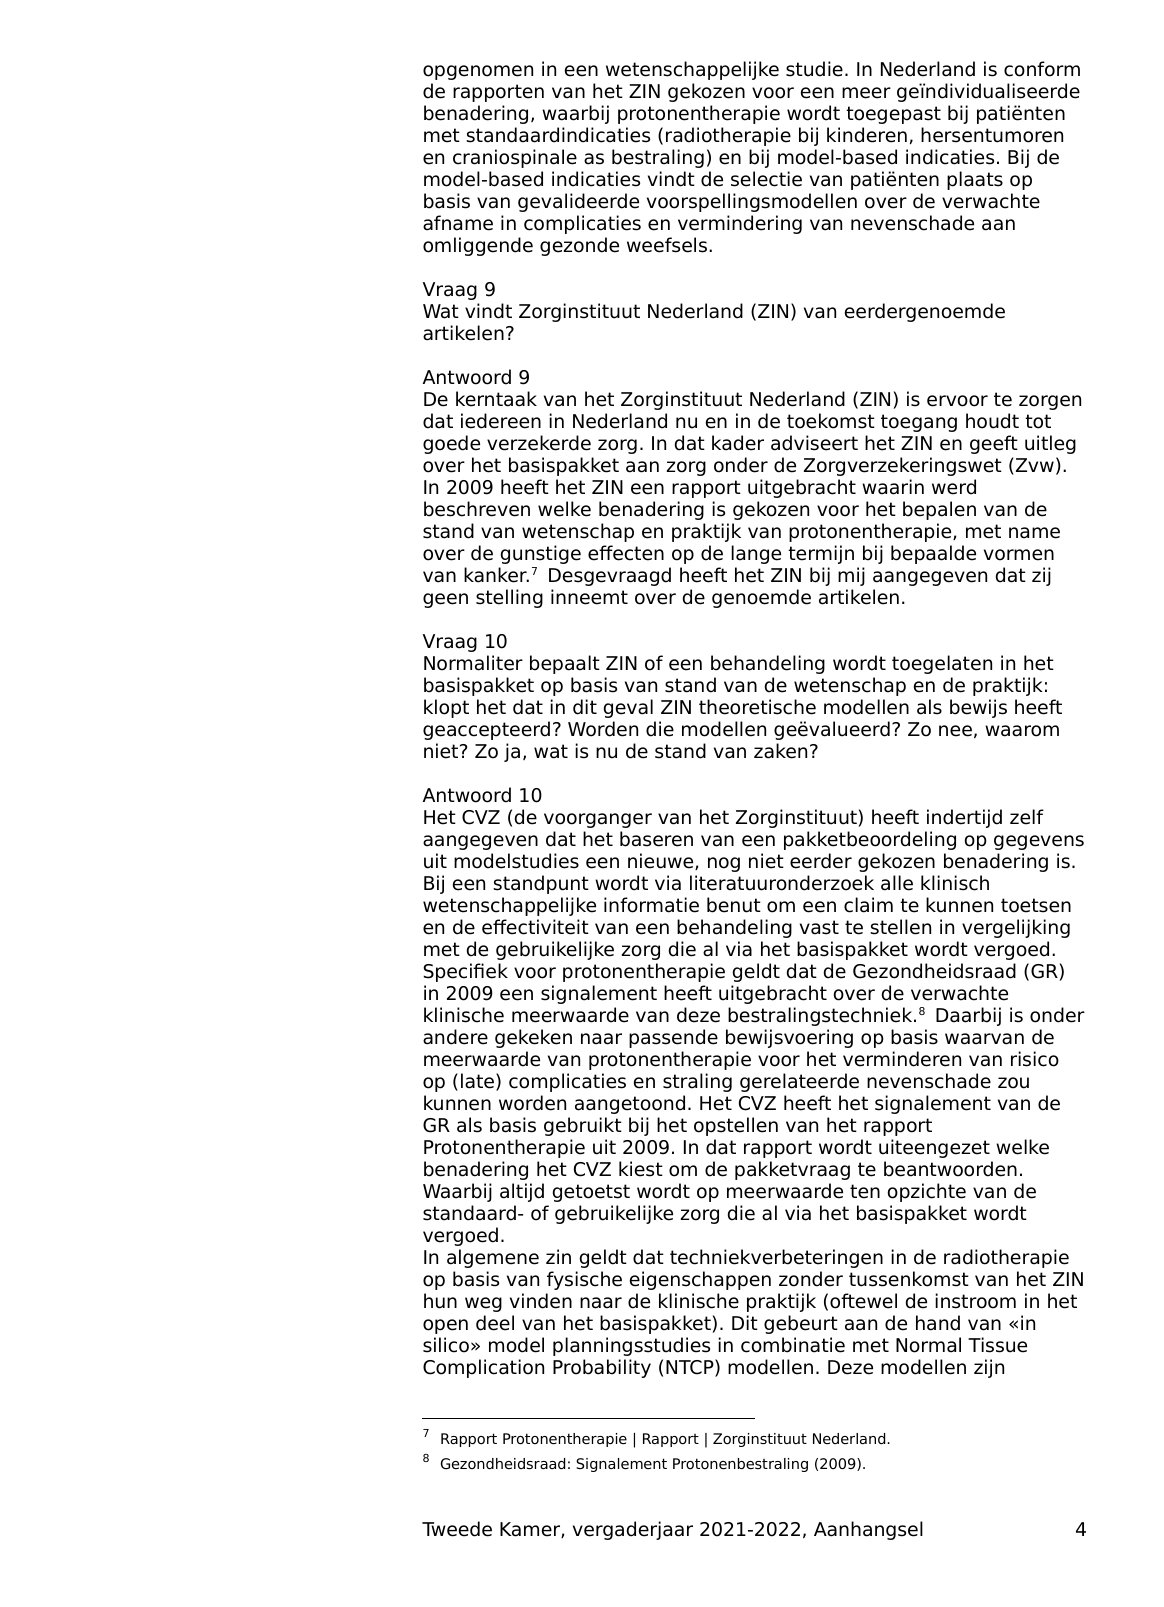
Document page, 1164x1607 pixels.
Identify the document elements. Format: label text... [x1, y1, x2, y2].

text Normaliter bepaalt ZIN of een behandeling wordt toegelaten in het basispakket op basis van stand van de wetenschap en de praktijk: klopt het dat in dit geval ZIN theoretische modellen als bewijs heeft geaccepteerd? Worden die modellen geëvalueerd? Zo nee, waarom niet? Zo ja, wat is nu de stand van zaken? [422, 653, 1087, 763]
text opgenomen in een wetenschappelijke studie. In Nederland is conform de rapporten van het ZIN gekozen voor een meer geïndividualiseerde benadering, waarbij protonentherapie wordt toegepast bij patiënten met standaardindicaties (radiotherapie bij kinderen, hersentumoren en craniospinale as bestraling) en bij model-based indicaties. Bij de model-based indicaties vindt de selectie van patiënten plaats op basis van gevalideerde voorspellingsmodellen over de verwachte afname in complicaties en vermindering van nevenschade aan omliggende gezonde weefsels. [422, 59, 1087, 257]
text De kerntaak van het Zorginstituut Nederland (ZIN) is ervoor te zorgen dat iedereen in Nederland nu en in de toekomst toegang houdt tot goede verzekerde zorg. In dat kader adviseert het ZIN en geeft uitleg over het basispakket aan zorg onder de Zorgverzekeringswet (Zvw). In 2009 heeft het ZIN een rapport uitgebracht waarin werd beschreven welke benadering is gekozen voor het bepalen van de stand van wetenschap en praktijk van protonentherapie, met name over de gunstige effecten op de lange termijn bij bepaalde vormen van kanker. Desgevraagd heeft het ZIN bij mij aangegeven dat zij geen stelling inneemt over de genoemde artikelen. [422, 389, 1087, 609]
text Vraag 10 [422, 631, 1087, 653]
text Rapport Protonentherapie | Rapport | Zorginstituut Nederland. [422, 1427, 1087, 1449]
text Specifiek voor protonentherapie geldt dat de Gezondheidsraad (GR) in 2009 een signalement heeft uitgebracht over de verwachte klinische meerwaarde van deze bestralingstechniek. Daarbij is onder andere gekeken naar passende bewijsvoering op basis waarvan de meerwaarde van protonentherapie voor het verminderen van risico op (late) complicaties en straling gerelateerde nevenschade zou kunnen worden aangetoond. Het CVZ heeft het signalement van de GR als basis gebruikt bij het opstellen van het rapport Protonentherapie uit 2009. In dat rapport wordt uiteengezet welke benadering het CVZ kiest om de pakketvraag te beantwoorden. Waarbij altijd getoetst wordt op meerwaarde ten opzichte van de standaard- of gebruikelijke zorg die al via het basispakket wordt vergoed. [422, 961, 1087, 1247]
text Het CVZ (de voorganger van het Zorginstituut) heeft indertijd zelf aangegeven dat het baseren van een pakketbeoordeling op gegevens uit modelstudies een nieuwe, nog niet eerder gekozen benadering is. Bij een standpunt wordt via literatuuronderzoek alle klinisch wetenschappelijke informatie benut om een claim te kunnen toetsen en de effectiviteit van een behandeling vast te stellen in vergelijking met de gebruikelijke zorg die al via het basispakket wordt vergoed. [422, 807, 1087, 961]
text Wat vindt Zorginstituut Nederland (ZIN) van eerdergenoemde artikelen? [422, 301, 1087, 345]
text Gezondheidsraad: Signalement Protonenbestraling (2009). [422, 1452, 1087, 1474]
text In algemene zin geldt dat techniekverbeteringen in de radiotherapie op basis van fysische eigenschappen zonder tussenkomst van het ZIN hun weg vinden naar de klinische praktijk (oftewel de instroom in het open deel van het basispakket). Dit gebeurt aan de hand van «in silico» model planningsstudies in combinatie met Normal Tissue Complication Probability (NTCP) modellen. Deze modellen zijn [422, 1247, 1087, 1379]
text Antwoord 9 [422, 367, 1087, 389]
text Antwoord 10 [422, 785, 1087, 807]
text Vraag 9 [422, 279, 1087, 301]
